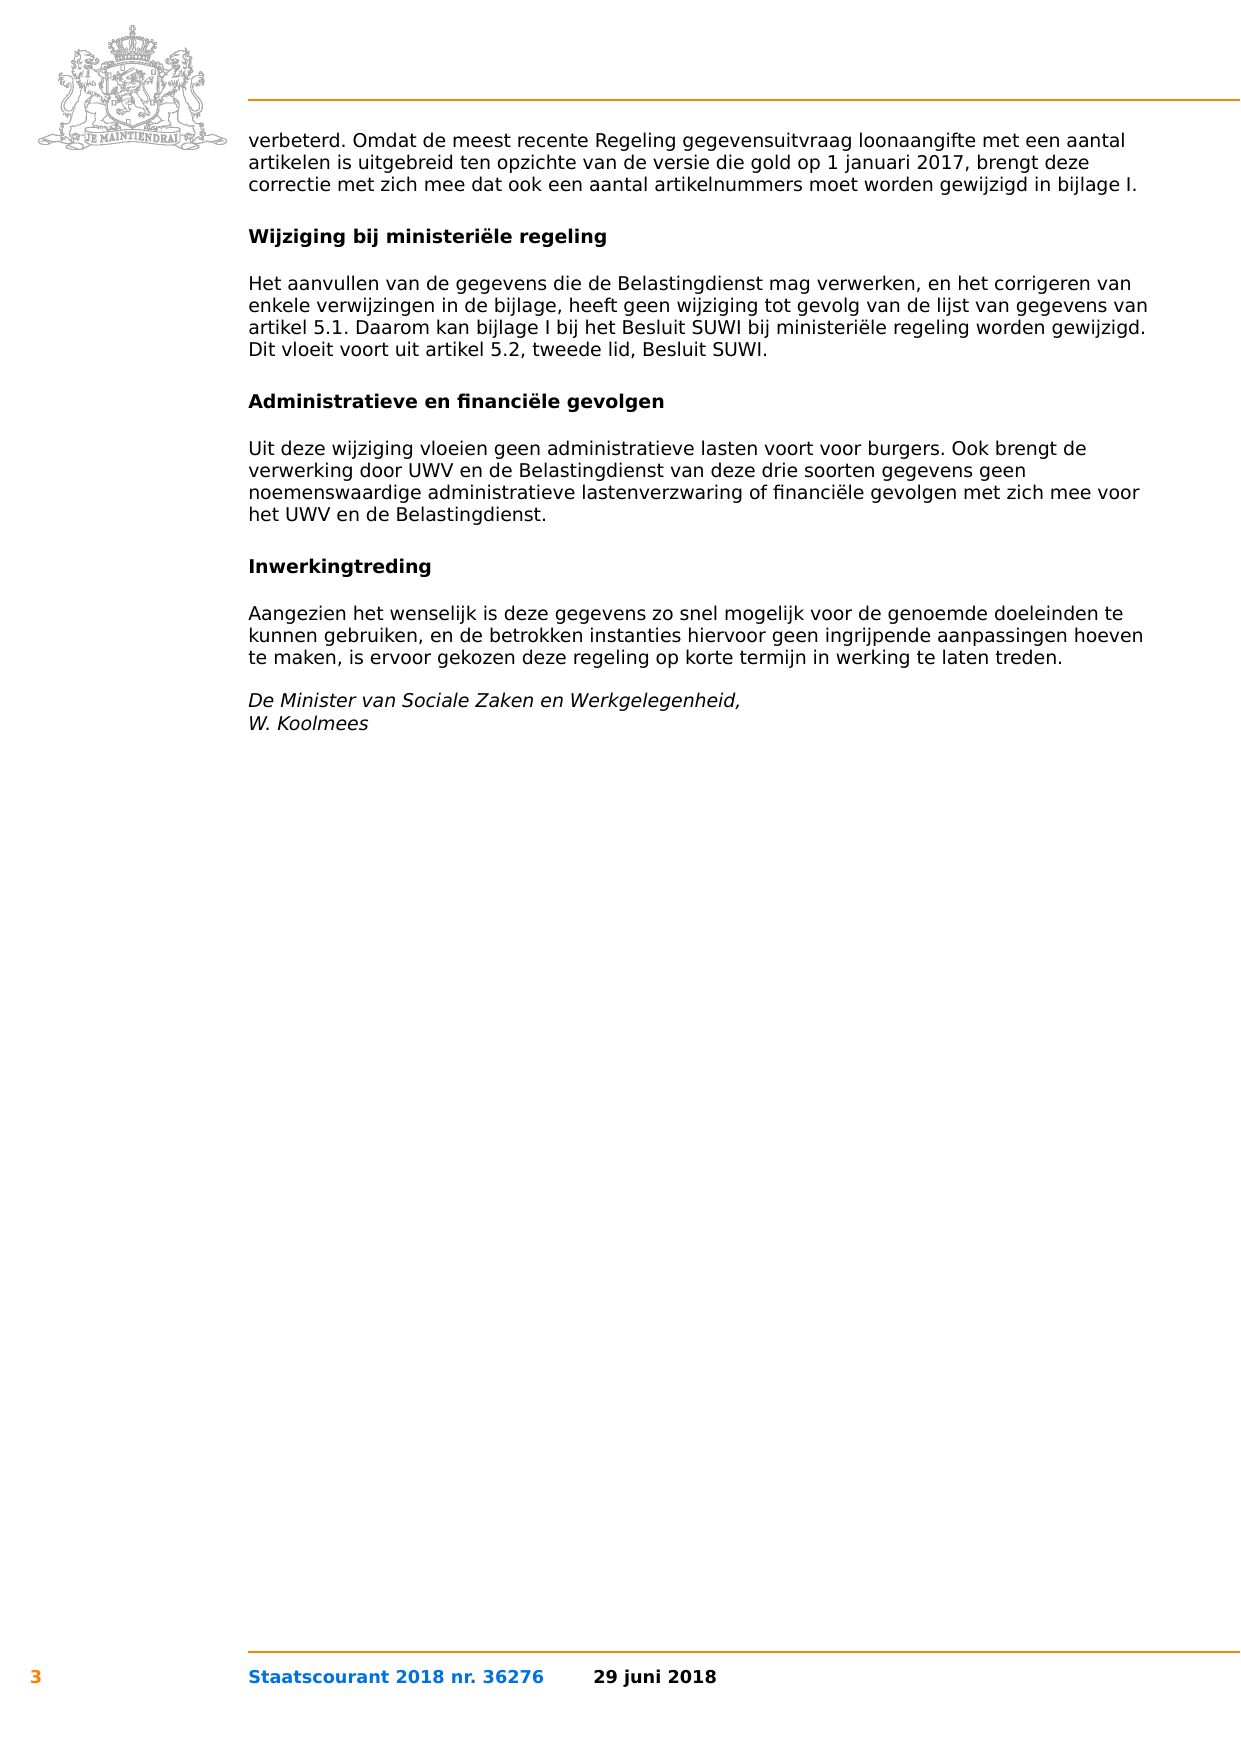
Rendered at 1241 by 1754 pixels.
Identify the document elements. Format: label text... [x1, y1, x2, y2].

subtitle Wijziging bij ministeriële regeling [248, 226, 1163, 248]
picture [38, 25, 227, 150]
text Het aanvullen van de gegevens die de Belastingdienst mag verwerken, en het corrigeren van enkele verwijzingen in de bijlage, heeft geen wijziging tot gevolg van de lijst van gegevens van artikel 5.1. Daarom kan bijlage I bij het Besluit SUWI bij ministeriële regeling worden gewijzigd. Dit vloeit voort uit artikel 5.2, tweede lid, Besluit SUWI. [248, 273, 1163, 361]
text verbeterd. Omdat de meest recente Regeling gegevensuitvraag loonaangifte met een aantal artikelen is uitgebreid ten opzichte van de versie die gold op 1 januari 2017, brengt deze correctie met zich mee dat ook een aantal artikelnummers moet worden gewijzigd in bijlage I. [248, 130, 1163, 196]
text Aangezien het wenselijk is deze gegevens zo snel mogelijk voor de genoemde doeleinden te kunnen gebruiken, en de betrokken instanties hiervoor geen ingrijpende aanpassingen hoeven te maken, is ervoor gekozen deze regeling op korte termijn in werking te laten treden. [248, 603, 1163, 668]
text De Minister van Sociale Zaken en Werkgelegenheid, W. Koolmees [248, 690, 1163, 734]
subtitle Inwerkingtreding [248, 556, 1163, 578]
text Uit deze wijziging vloeien geen administratieve lasten voort voor burgers. Ook brengt de verwerking door UWV en de Belastingdienst van deze drie soorten gegevens geen noemenswaardige administratieve lastenverzwaring of financiële gevolgen met zich mee voor het UWV en de Belastingdienst. [248, 438, 1163, 526]
subtitle Administratieve en financiële gevolgen [248, 391, 1163, 413]
